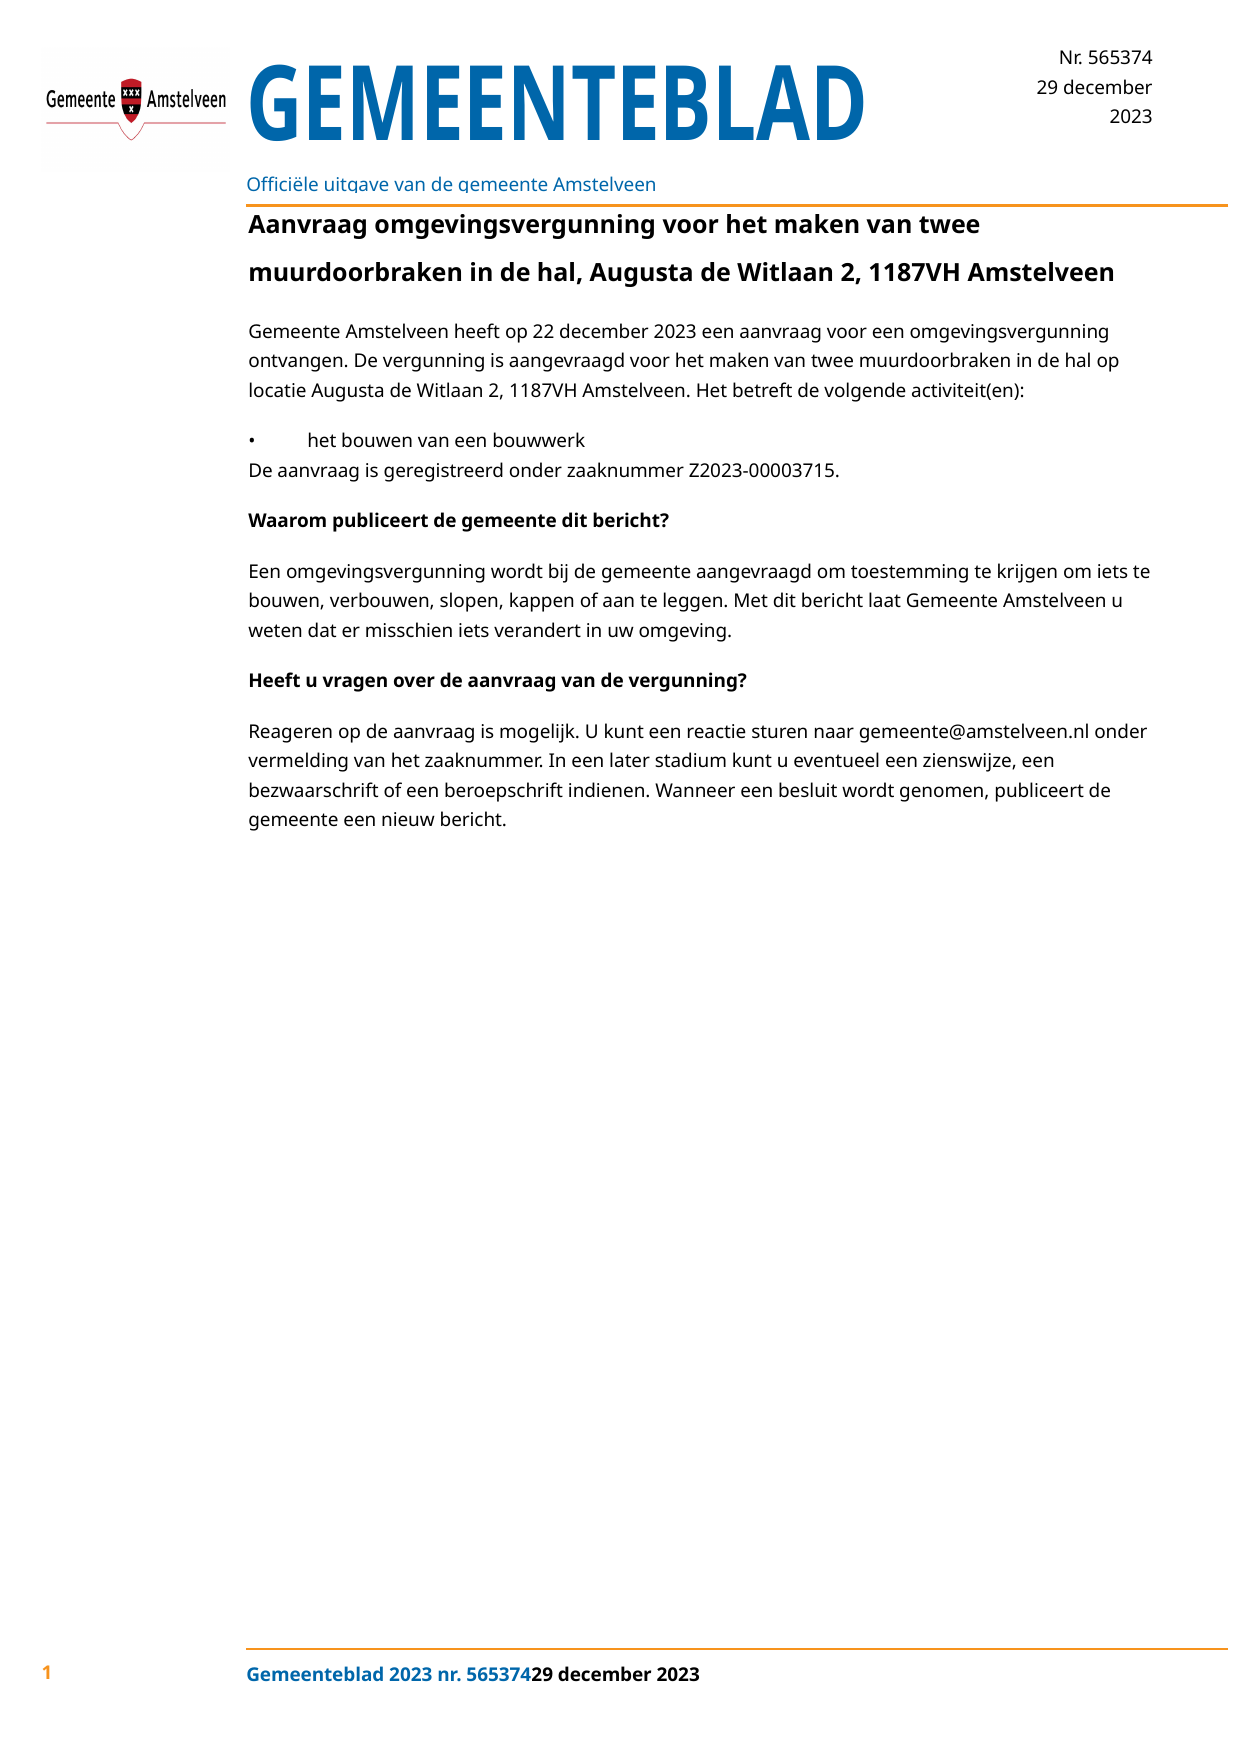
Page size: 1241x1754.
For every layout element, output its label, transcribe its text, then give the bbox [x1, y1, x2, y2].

text Aanvraag omgevingsvergunning voor het maken van twee muurdoorbraken in de hal, Augusta de Witlaan 2, 1187VH Amstelveen [248, 207, 1152, 288]
text Reageren op de aanvraag is mogelijk. U kunt een reactie sturen naar gemeente@amstelveen.nl onder vermelding van het zaaknummer. In een later stadium kunt u eventueel een zienswijze, een bezwaarschrift of een beroepschrift indienen. Wanneer een besluit wordt genomen, publiceert de gemeente een nieuw bericht. [248, 718, 1152, 832]
text Gemeente Amstelveen heeft op 22 december 2023 een aanvraag voor een omgevingsvergunning ontvangen. De vergunning is aangevraagd voor het maken van twee muurdoorbraken in de hal op locatie Augusta de Witlaan 2, 1187VH Amstelveen. Het betreft de volgende activiteit(en): [248, 318, 1152, 403]
picture [41, 47, 231, 172]
text De aanvraag is geregistreerd onder zaaknummer Z2023-00003715. [248, 457, 1152, 483]
list het bouwen van een bouwwerk [248, 427, 1152, 453]
text Heeft u vragen over de aanvraag van de vergunning? [248, 667, 1152, 693]
text Waarom publiceert de gemeente dit bericht? [248, 507, 1152, 533]
text Een omgevingsvergunning wordt bij de gemeente aangevraagd om toestemming te krijgen om iets te bouwen, verbouwen, slopen, kappen of aan te leggen. Met dit bericht laat Gemeente Amstelveen u weten dat er misschien iets verandert in uw omgeving. [248, 558, 1152, 643]
